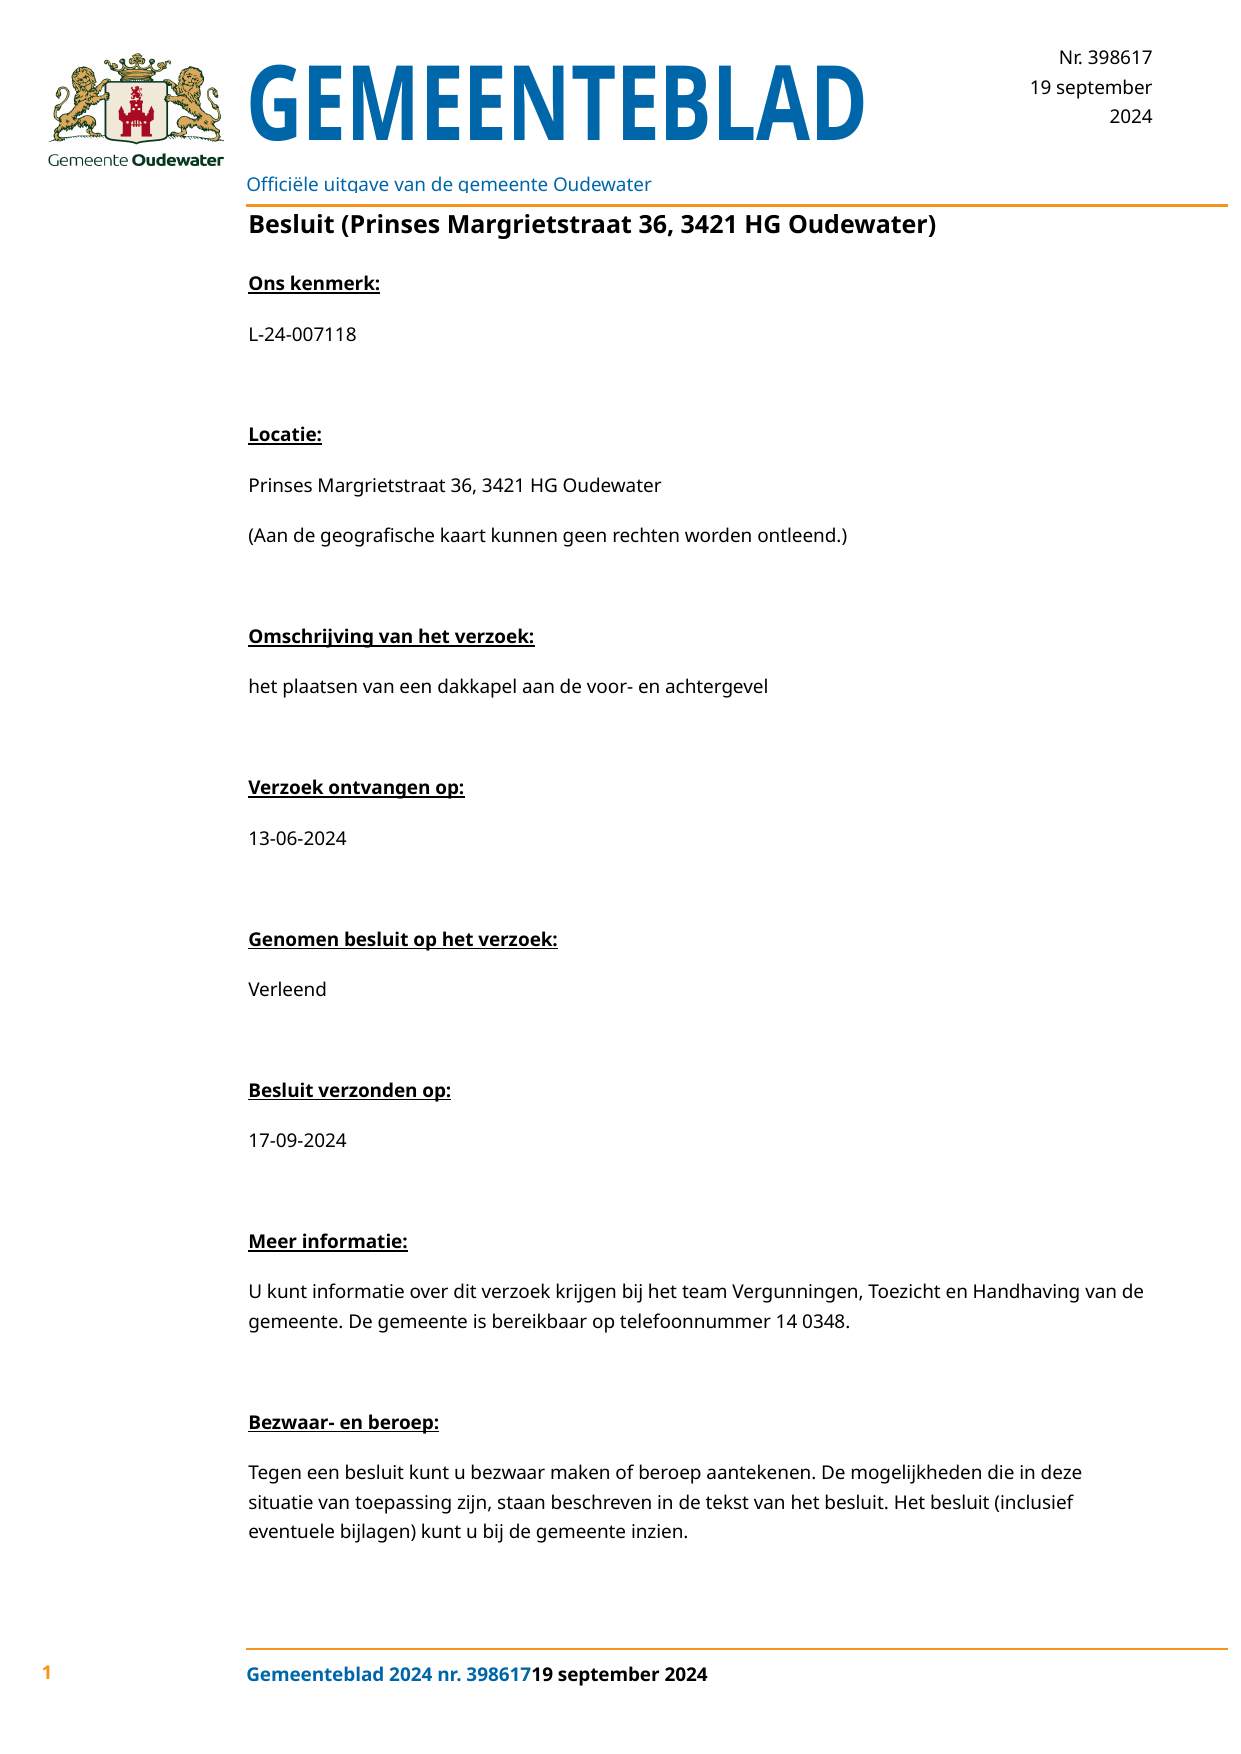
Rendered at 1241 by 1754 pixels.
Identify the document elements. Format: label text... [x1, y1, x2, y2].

text 13-06-2024 [248, 825, 1152, 851]
text Locatie: [248, 422, 1152, 447]
text Bezwaar- en beroep: [248, 1409, 1152, 1435]
text Verleend [248, 976, 1152, 1002]
text Genomen besluit op het verzoek: [248, 926, 1152, 951]
text U kunt informatie over dit verzoek krijgen bij het team Vergunningen, Toezicht en Handhaving van de gemeente. De gemeente is bereikbaar op telefoonnummer 14 0348. [248, 1279, 1152, 1334]
text Ons kenmerk: [248, 270, 1152, 296]
text Tegen een besluit kunt u bezwaar maken of beroep aantekenen. De mogelijkheden die in deze situatie van toepassing zijn, staan beschreven in de tekst van het besluit. Het besluit (inclusief eventuele bijlagen) kunt u bij de gemeente inzien. [248, 1459, 1152, 1544]
text L-24-007118 [248, 321, 1152, 346]
text Meer informatie: [248, 1228, 1152, 1254]
text Verzoek ontvangen op: [248, 774, 1152, 800]
text Besluit verzonden op: [248, 1077, 1152, 1103]
text Prinses Margrietstraat 36, 3421 HG Oudewater [248, 472, 1152, 498]
text Omschrijving van het verzoek: [248, 623, 1152, 649]
text het plaatsen van een dakkapel aan de voor- en achtergevel [248, 674, 1152, 699]
text 17-09-2024 [248, 1127, 1152, 1153]
text Besluit (Prinses Margrietstraat 36, 3421 HG Oudewater) [248, 207, 1152, 241]
text (Aan de geografische kaart kunnen geen rechten worden ontleend.) [248, 522, 1152, 548]
picture [41, 47, 231, 172]
